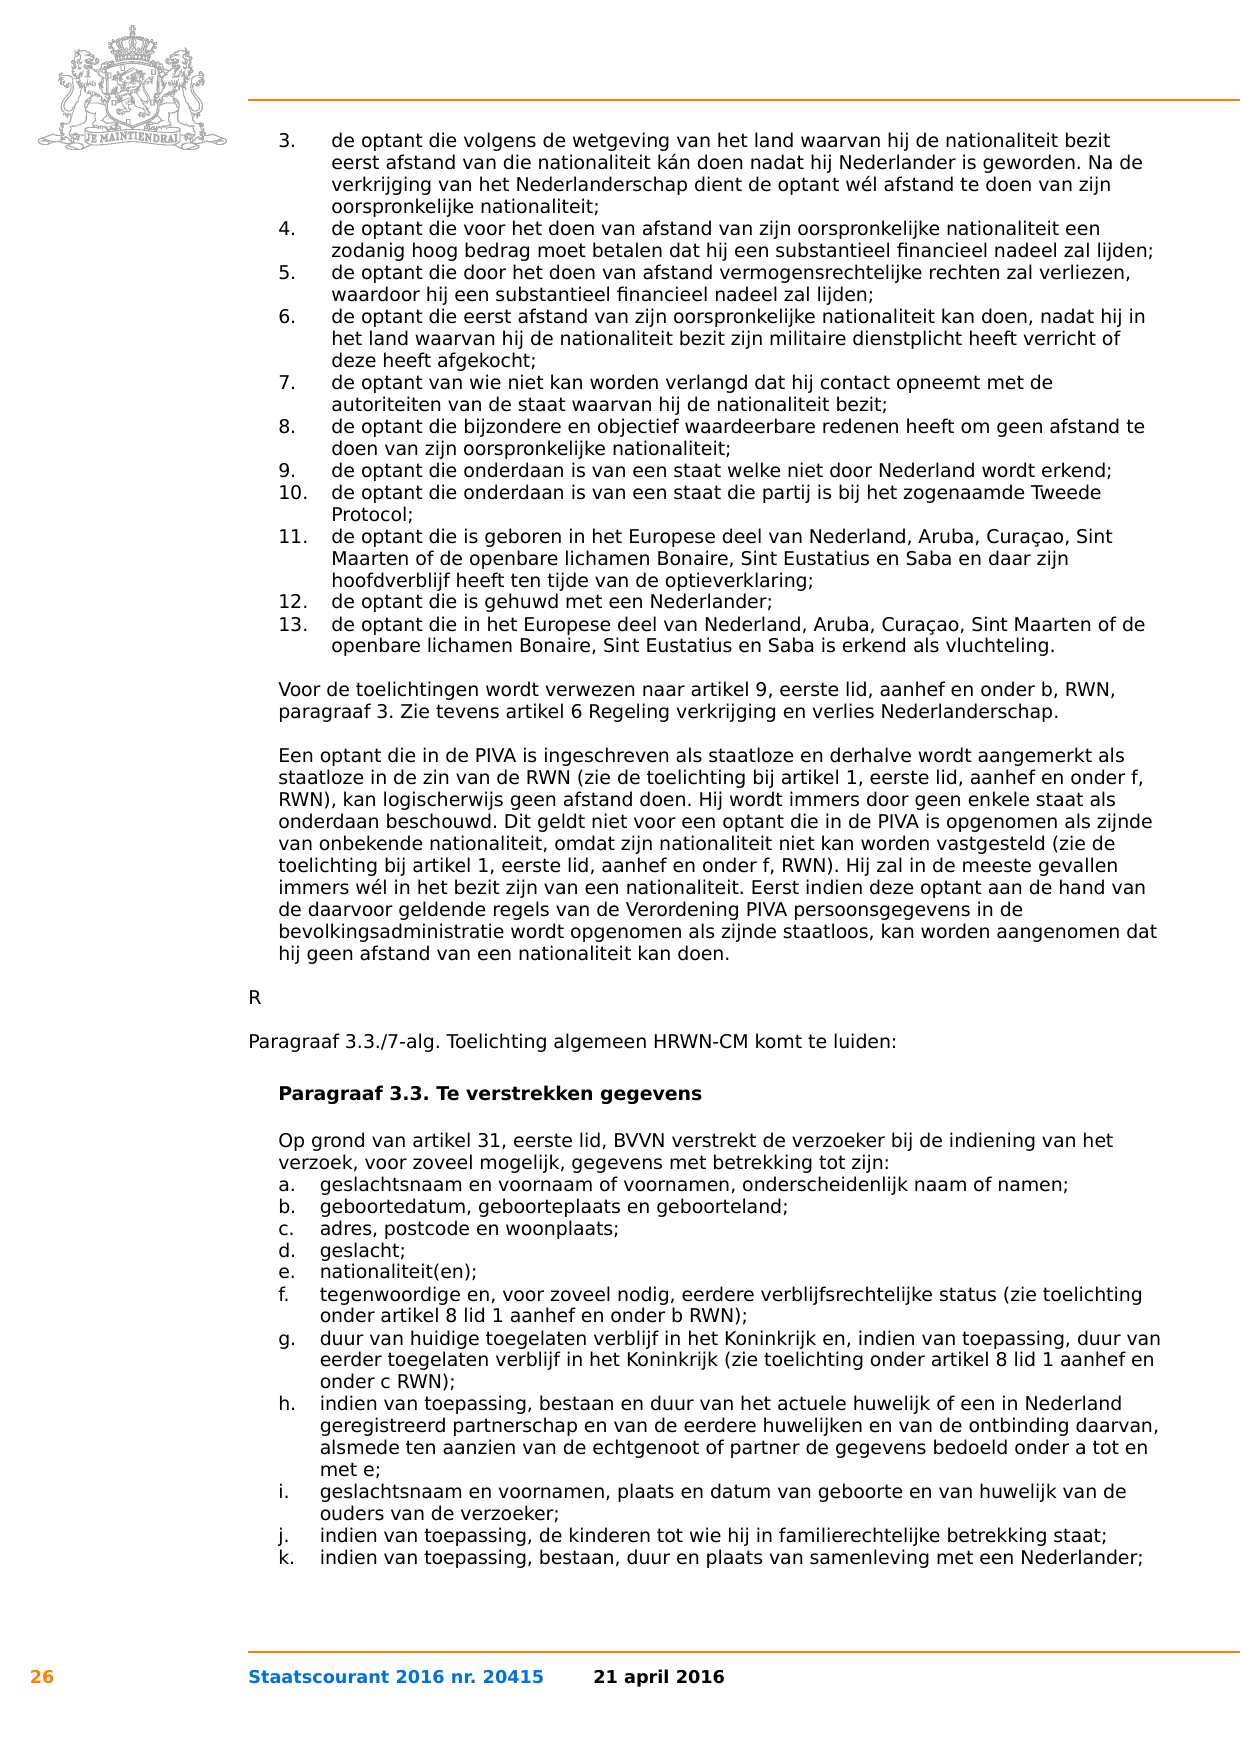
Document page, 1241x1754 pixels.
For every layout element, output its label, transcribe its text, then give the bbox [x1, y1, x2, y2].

text d. geslacht; [278, 1239, 1163, 1261]
text 5. de optant die door het doen van afstand vermogensrechtelijke rechten zal verliezen, waardoor hij een substantieel financieel nadeel zal lijden; [278, 262, 1163, 306]
text j. indien van toepassing, de kinderen tot wie hij in familierechtelijke betrekking staat; [278, 1525, 1163, 1547]
text e. nationaliteit(en); [278, 1261, 1163, 1283]
text Voor de toelichtingen wordt verwezen naar artikel 9, eerste lid, aanhef en onder b, RWN, paragraaf 3. Zie tevens artikel 6 Regeling verkrijging en verlies Nederlanderschap. [278, 679, 1163, 723]
text c. adres, postcode en woonplaats; [278, 1217, 1163, 1239]
text 12. de optant die is gehuwd met een Nederlander; [278, 591, 1163, 613]
text 9. de optant die onderdaan is van een staat welke niet door Nederland wordt erkend; [278, 459, 1163, 482]
text Een optant die in de PIVA is ingeschreven als staatloze en derhalve wordt aangemerkt als staatloze in de zin van de RWN (zie de toelichting bij artikel 1, eerste lid, aanhef en onder f, RWN), kan logischerwijs geen afstand doen. Hij wordt immers door geen enkele staat als onderdaan beschouwd. Dit geldt niet voor een optant die in de PIVA is opgenomen als zijnde van onbekende nationaliteit, omdat zijn nationaliteit niet kan worden vastgesteld (zie de toelichting bij artikel 1, eerste lid, aanhef en onder f, RWN). Hij zal in de meeste gevallen immers wél in het bezit zijn van een nationaliteit. Eerst indien deze optant aan de hand van de daarvoor geldende regels van de Verordening PIVA persoonsgegevens in de bevolkingsadministratie wordt opgenomen als zijnde staatloos, kan worden aangenomen dat hij geen afstand van een nationaliteit kan doen. [278, 745, 1163, 965]
text R [248, 987, 1163, 1009]
text 10. de optant die onderdaan is van een staat die partij is bij het zogenaamde Tweede Protocol; [278, 482, 1163, 526]
picture [38, 25, 227, 150]
text 3. de optant die volgens de wetgeving van het land waarvan hij de nationaliteit bezit eerst afstand van die nationaliteit kán doen nadat hij Nederlander is geworden. Na de verkrijging van het Nederlanderschap dient de optant wél afstand te doen van zijn oorspronkelijke nationaliteit; [278, 130, 1163, 218]
text i. geslachtsnaam en voornamen, plaats en datum van geboorte en van huwelijk van de ouders van de verzoeker; [278, 1481, 1163, 1525]
text a. geslachtsnaam en voornaam of voornamen, onderscheidenlijk naam of namen; [278, 1173, 1163, 1196]
text 7. de optant van wie niet kan worden verlangd dat hij contact opneemt met de autoriteiten van de staat waarvan hij de nationaliteit bezit; [278, 372, 1163, 416]
text k. indien van toepassing, bestaan, duur en plaats van samenleving met een Nederlander; [278, 1547, 1163, 1569]
text Op grond van artikel 31, eerste lid, BVVN verstrekt de verzoeker bij de indiening van het verzoek, voor zoveel mogelijk, gegevens met betrekking tot zijn: [278, 1129, 1163, 1173]
text 8. de optant die bijzondere en objectief waardeerbare redenen heeft om geen afstand te doen van zijn oorspronkelijke nationaliteit; [278, 416, 1163, 459]
text f. tegenwoordige en, voor zoveel nodig, eerdere verblijfsrechtelijke status (zie toelichting onder artikel 8 lid 1 aanhef en onder b RWN); [278, 1283, 1163, 1327]
text 4. de optant die voor het doen van afstand van zijn oorspronkelijke nationaliteit een zodanig hoog bedrag moet betalen dat hij een substantieel financieel nadeel zal lijden; [278, 218, 1163, 262]
text b. geboortedatum, geboorteplaats en geboorteland; [278, 1196, 1163, 1217]
subtitle Paragraaf 3.3. Te verstrekken gegevens [278, 1083, 1163, 1104]
text 11. de optant die is geboren in het Europese deel van Nederland, Aruba, Curaçao, Sint Maarten of de openbare lichamen Bonaire, Sint Eustatius en Saba en daar zijn hoofdverblijf heeft ten tijde van de optieverklaring; [278, 526, 1163, 591]
text 6. de optant die eerst afstand van zijn oorspronkelijke nationaliteit kan doen, nadat hij in het land waarvan hij de nationaliteit bezit zijn militaire dienstplicht heeft verricht of deze heeft afgekocht; [278, 306, 1163, 372]
text h. indien van toepassing, bestaan en duur van het actuele huwelijk of een in Nederland geregistreerd partnerschap en van de eerdere huwelijken en van de ontbinding daarvan, alsmede ten aanzien van de echtgenoot of partner de gegevens bedoeld onder a tot en met e; [278, 1393, 1163, 1481]
text 13. de optant die in het Europese deel van Nederland, Aruba, Curaçao, Sint Maarten of de openbare lichamen Bonaire, Sint Eustatius en Saba is erkend als vluchteling. [278, 613, 1163, 657]
text Paragraaf 3.3./7-alg. Toelichting algemeen HRWN-CM komt te luiden: [248, 1031, 1163, 1053]
text g. duur van huidige toegelaten verblijf in het Koninkrijk en, indien van toepassing, duur van eerder toegelaten verblijf in het Koninkrijk (zie toelichting onder artikel 8 lid 1 aanhef en onder c RWN); [278, 1327, 1163, 1393]
